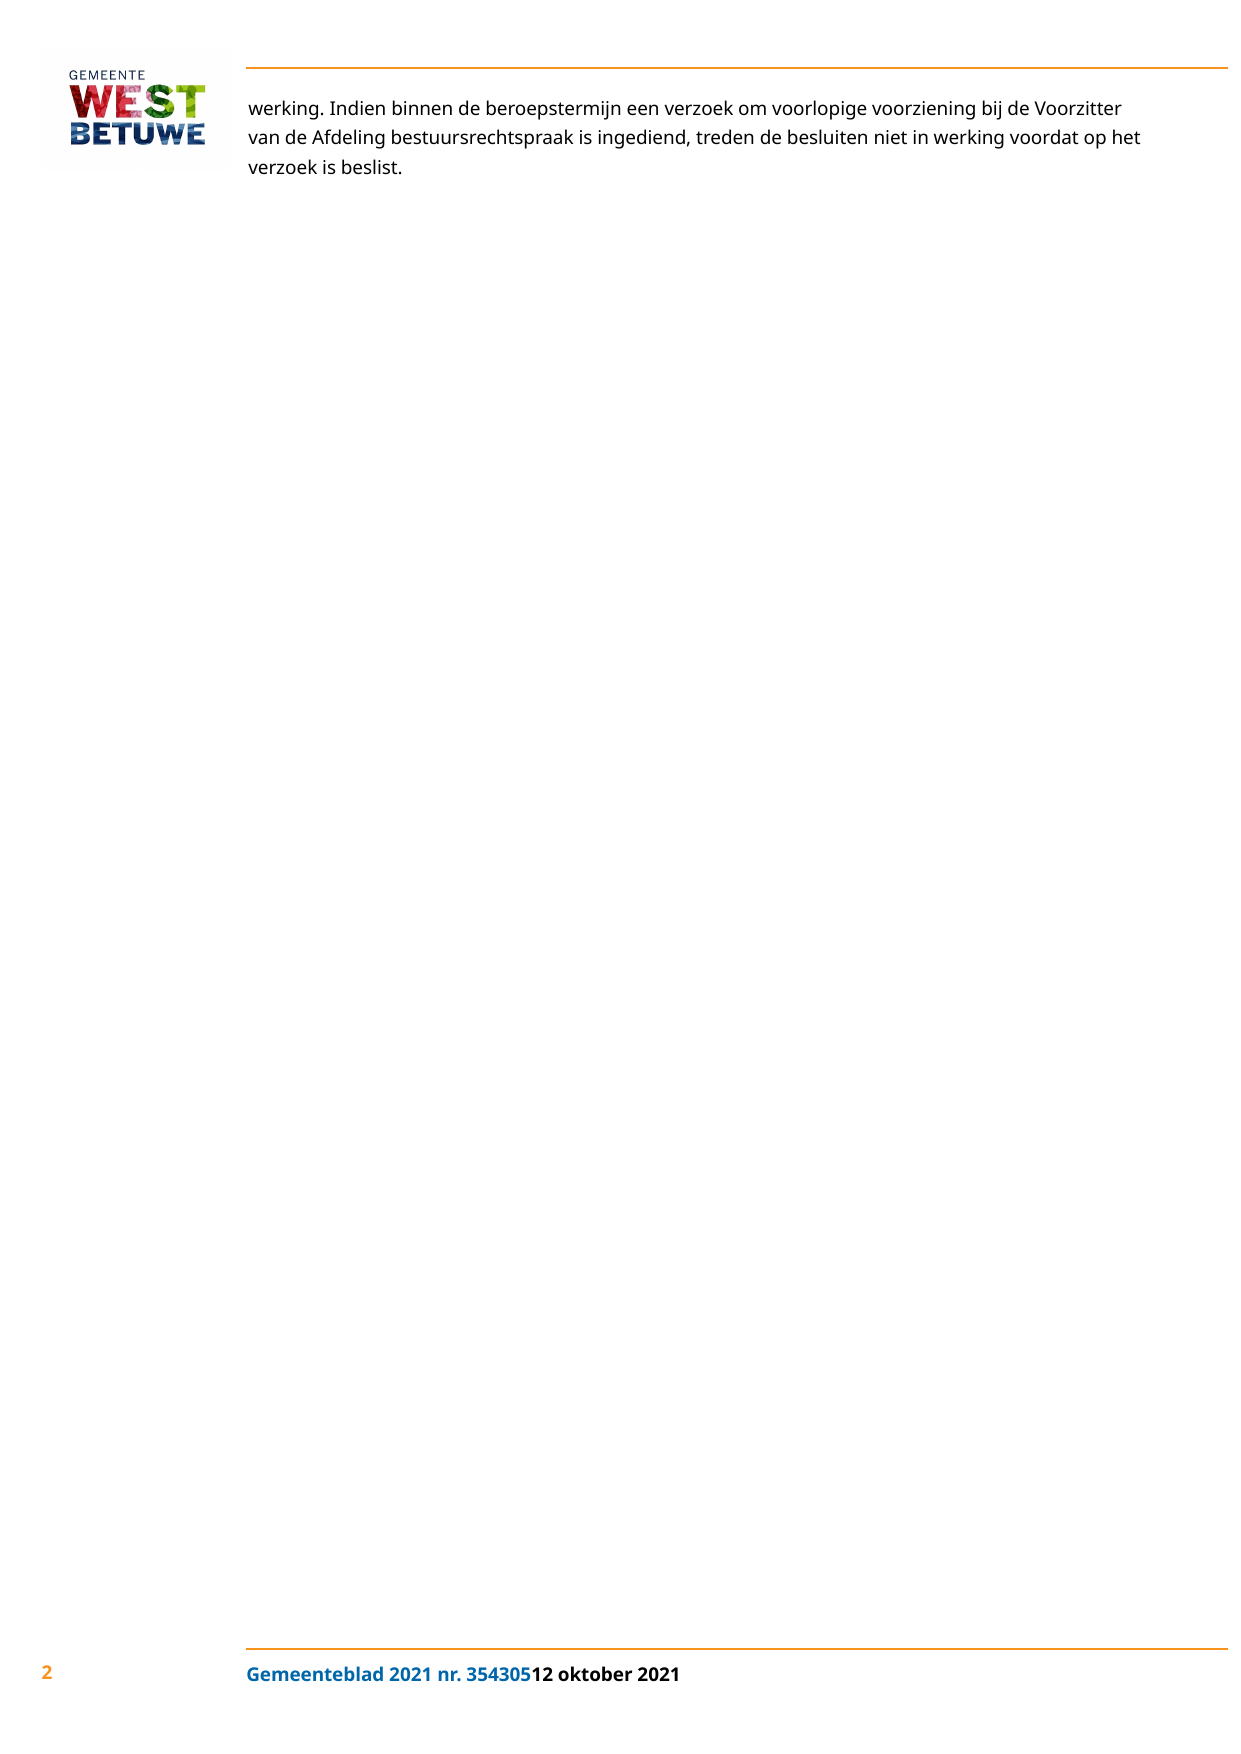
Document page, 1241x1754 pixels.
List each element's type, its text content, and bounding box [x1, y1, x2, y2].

picture [41, 47, 231, 172]
text werking. Indien binnen de beroepstermijn een verzoek om voorlopige voorziening bij de Voorzitter van de Afdeling bestuursrechtspraak is ingediend, treden de besluiten niet in werking voordat op het verzoek is beslist. [248, 95, 1152, 180]
